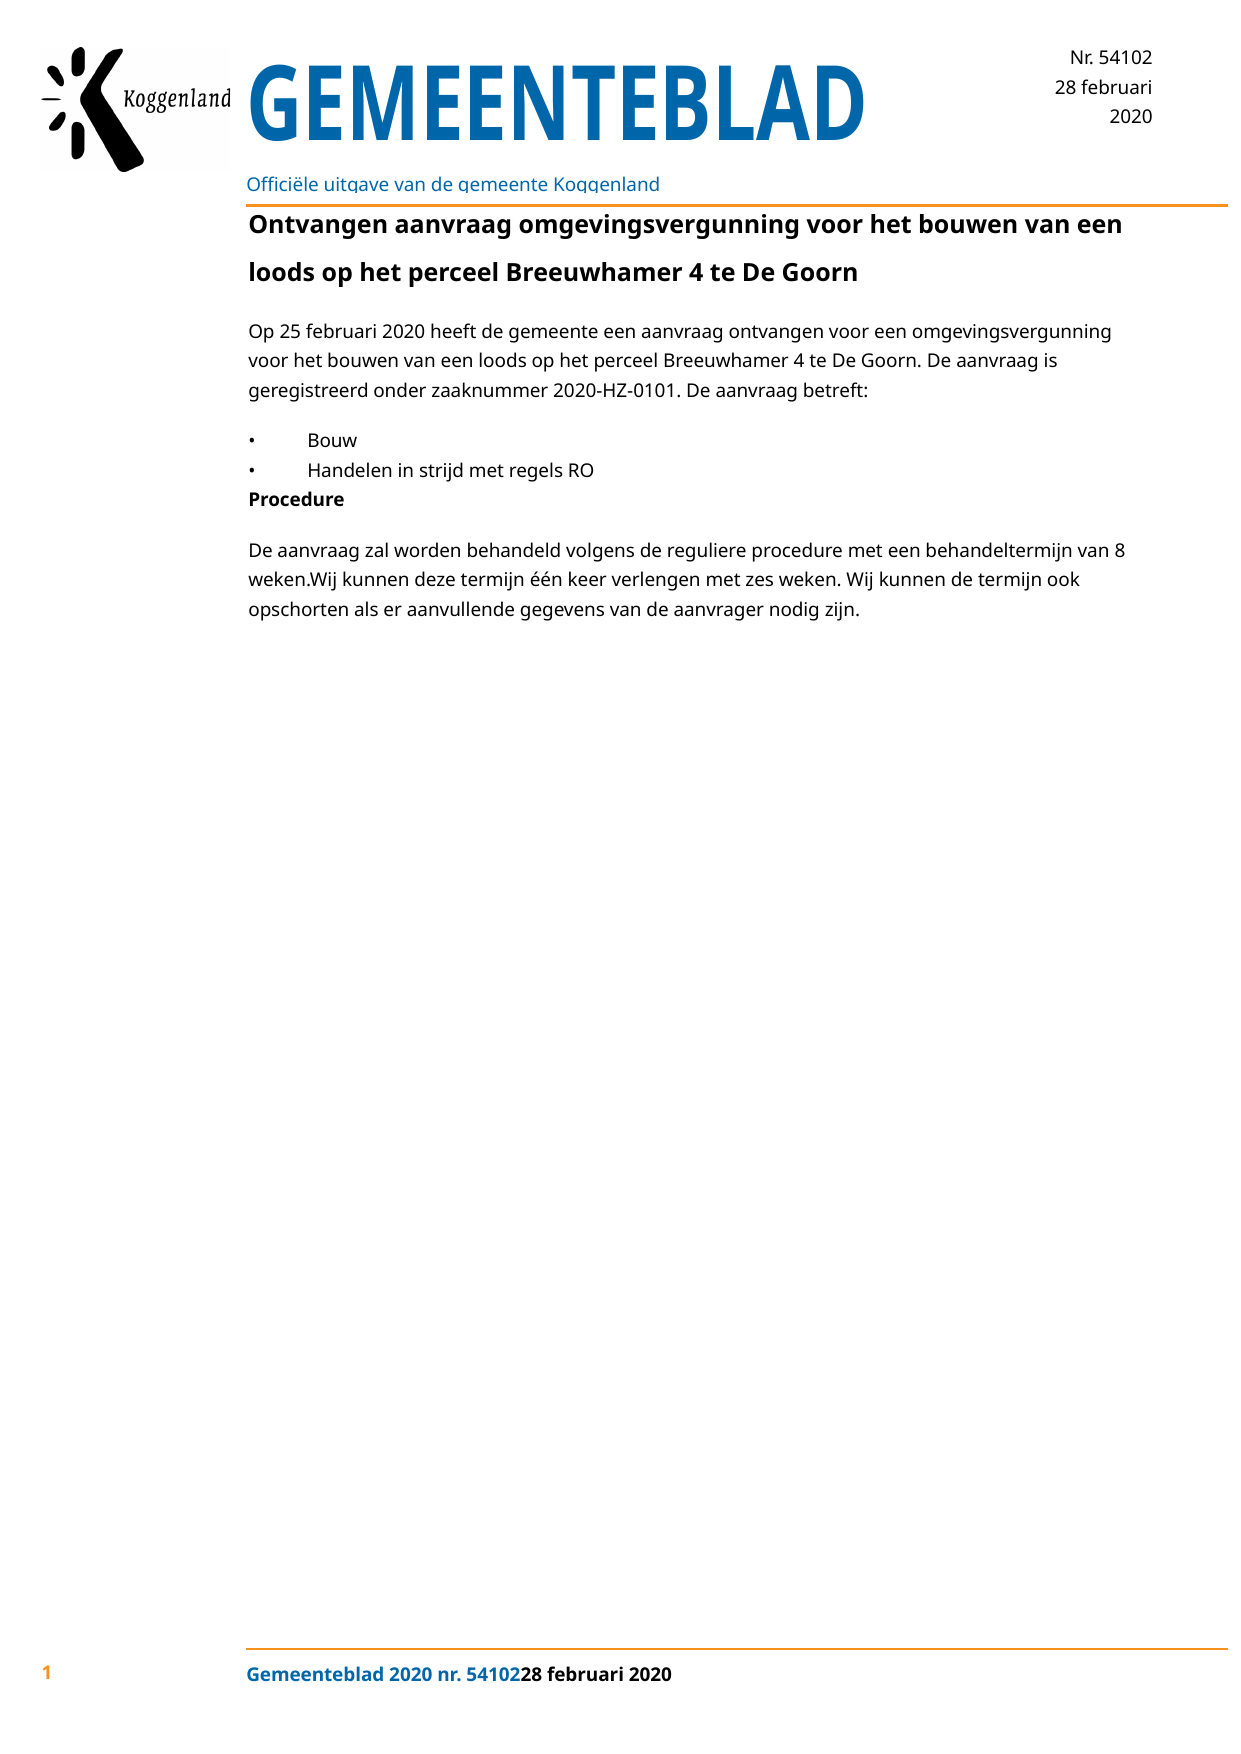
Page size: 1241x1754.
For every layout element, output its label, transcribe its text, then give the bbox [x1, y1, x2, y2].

text Op 25 februari 2020 heeft de gemeente een aanvraag ontvangen voor een omgevingsvergunning voor het bouwen van een loods op het perceel Breeuwhamer 4 te De Goorn. De aanvraag is geregistreerd onder zaaknummer 2020-HZ-0101. De aanvraag betreft: [248, 318, 1152, 403]
text Ontvangen aanvraag omgevingsvergunning voor het bouwen van een loods op het perceel Breeuwhamer 4 te De Goorn [248, 207, 1152, 288]
text Procedure [248, 487, 1152, 512]
list Handelen in strijd met regels RO [248, 457, 1152, 483]
list Bouw [248, 427, 1152, 453]
text De aanvraag zal worden behandeld volgens de reguliere procedure met een behandeltermijn van 8 weken.Wij kunnen deze termijn één keer verlengen met zes weken. Wij kunnen de termijn ook opschorten als er aanvullende gegevens van de aanvrager nodig zijn. [248, 537, 1152, 622]
picture [41, 47, 231, 172]
